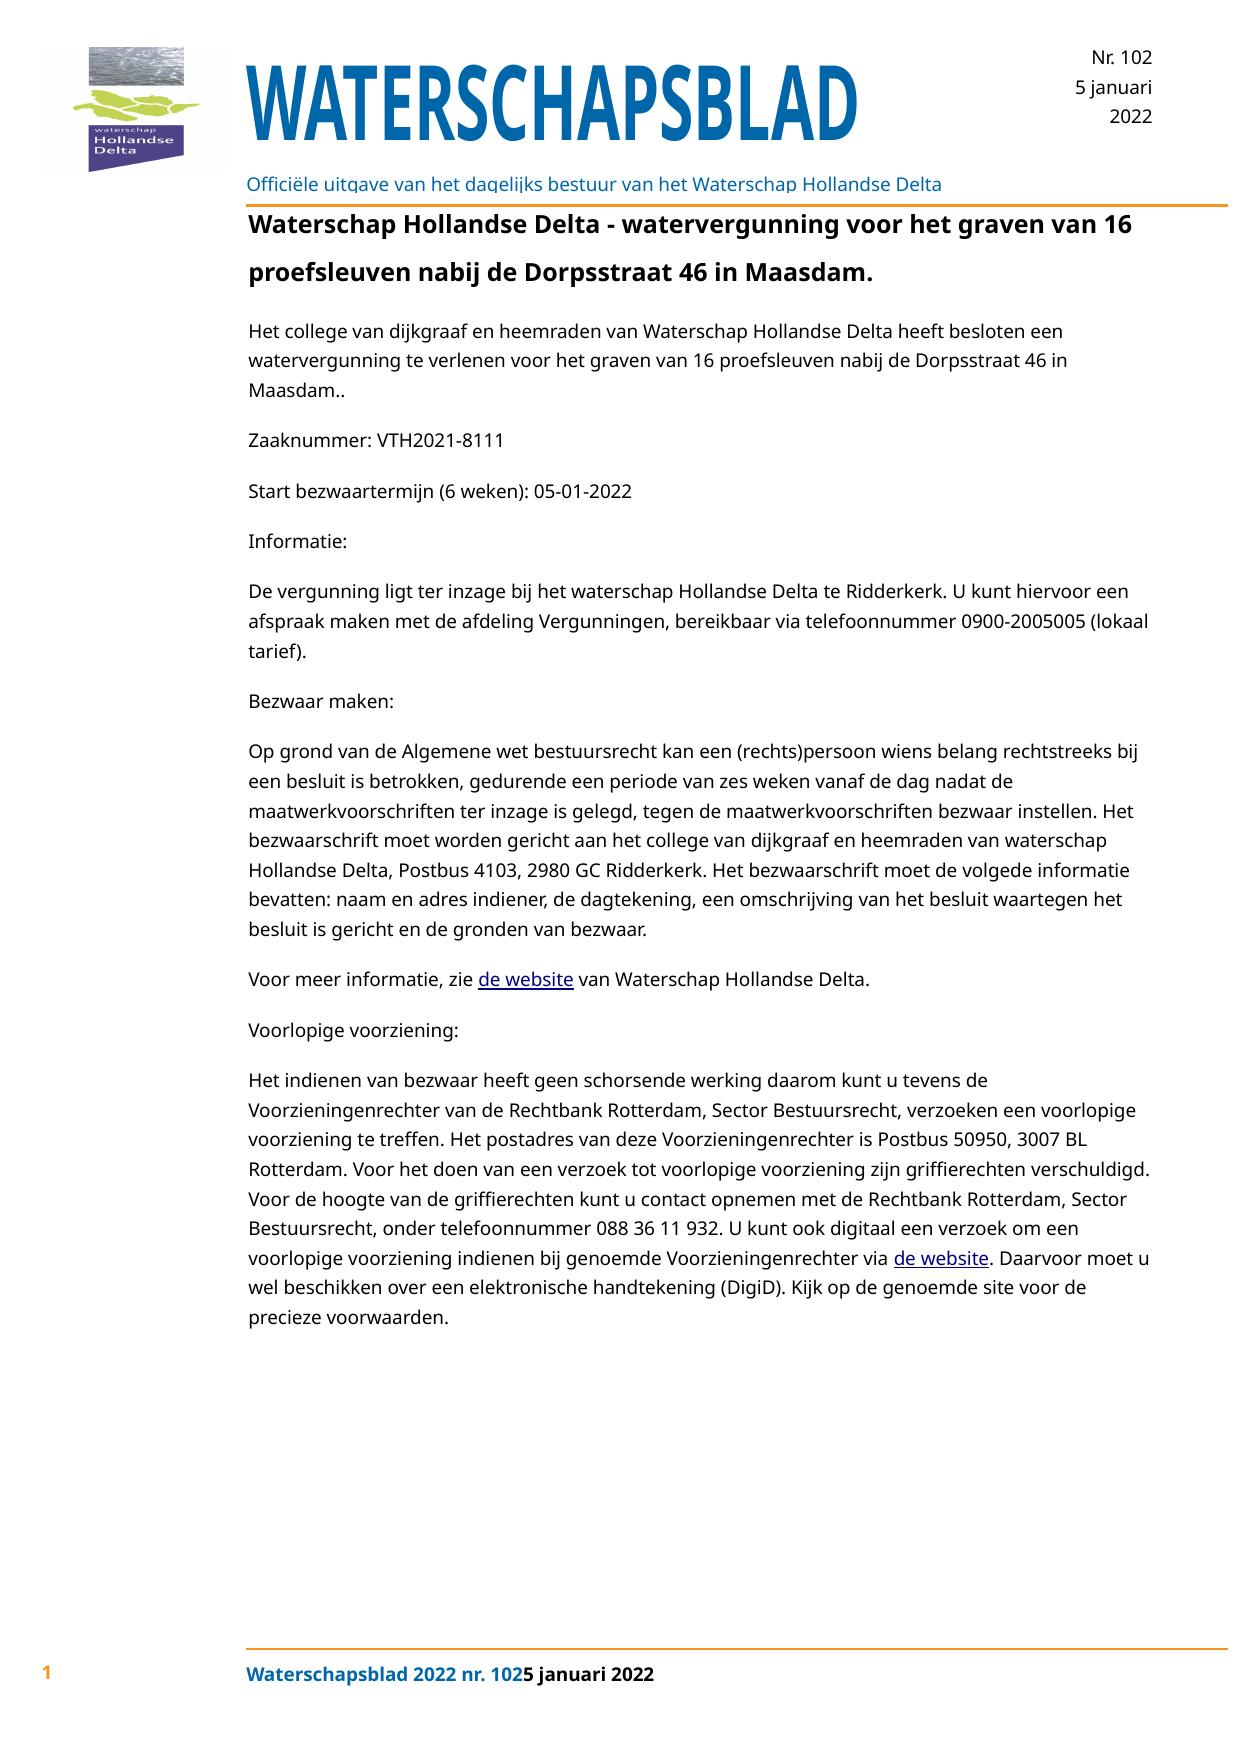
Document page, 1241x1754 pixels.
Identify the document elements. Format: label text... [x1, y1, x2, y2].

text Waterschap Hollandse Delta - watervergunning voor het graven van 16 proefsleuven nabij de Dorpsstraat 46 in Maasdam. [248, 207, 1152, 288]
text Op grond van de Algemene wet bestuursrecht kan een (rechts)persoon wiens belang rechtstreeks bij een besluit is betrokken, gedurende een periode van zes weken vanaf de dag nadat de maatwerkvoorschriften ter inzage is gelegd, tegen de maatwerkvoorschriften bezwaar instellen. Het bezwaarschrift moet worden gericht aan het college van dijkgraaf en heemraden van waterschap Hollandse Delta, Postbus 4103, 2980 GC Ridderkerk. Het bezwaarschrift moet de volgede informatie bevatten: naam en adres indiener, de dagtekening, een omschrijving van het besluit waartegen het besluit is gericht en de gronden van bezwaar. [248, 739, 1152, 942]
text Informatie: [248, 528, 1152, 554]
text Het college van dijkgraaf en heemraden van Waterschap Hollandse Delta heeft besloten een watervergunning te verlenen voor het graven van 16 proefsleuven nabij de Dorpsstraat 46 in Maasdam.. [248, 318, 1152, 403]
text Voorlopige voorziening: [248, 1017, 1152, 1043]
text Voor meer informatie, zie de website van Waterschap Hollandse Delta. [248, 967, 1152, 992]
text Het indienen van bezwaar heeft geen schorsende werking daarom kunt u tevens de Voorzieningenrechter van de Rechtbank Rotterdam, Sector Bestuursrecht, verzoeken een voorlopige voorziening te treffen. Het postadres van deze Voorzieningenrechter is Postbus 50950, 3007 BL Rotterdam. Voor het doen van een verzoek tot voorlopige voorziening zijn griffierechten verschuldigd. Voor de hoogte van de griffierechten kunt u contact opnemen met de Rechtbank Rotterdam, Sector Bestuursrecht, onder telefoonnummer 088 36 11 932. U kunt ook digitaal een verzoek om een voorlopige voorziening indienen bij genoemde Voorzieningenrechter via de website. Daarvoor moet u wel beschikken over een elektronische handtekening (DigiD). Kijk op de genoemde site voor de precieze voorwaarden. [248, 1067, 1152, 1330]
text Bezwaar maken: [248, 688, 1152, 714]
text Start bezwaartermijn (6 weken): 05-01-2022 [248, 478, 1152, 504]
picture [41, 47, 231, 172]
text De vergunning ligt ter inzage bij het waterschap Hollandse Delta te Ridderkerk. U kunt hiervoor een afspraak maken met de afdeling Vergunningen, bereikbaar via telefoonnummer 0900-2005005 (lokaal tarief). [248, 579, 1152, 664]
text Zaaknummer: VTH2021-8111 [248, 427, 1152, 453]
